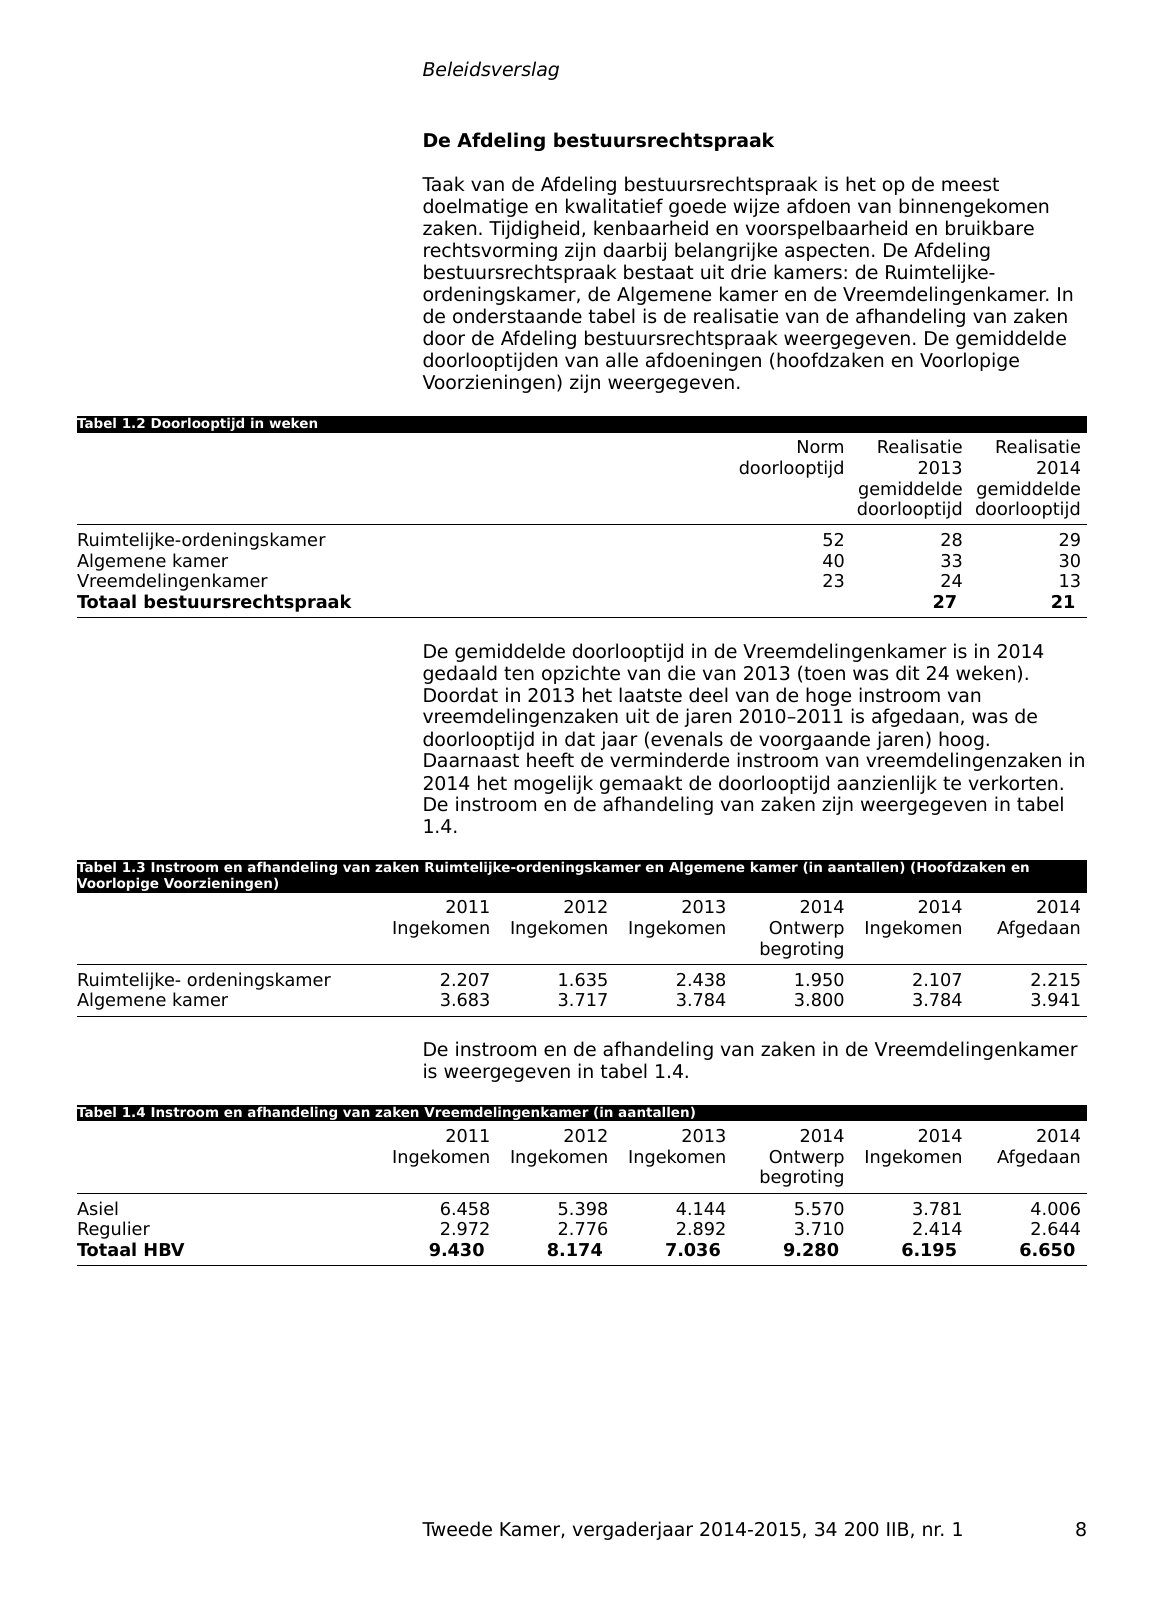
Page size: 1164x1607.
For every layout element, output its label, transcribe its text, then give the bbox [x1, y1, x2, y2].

table_cell 2011 [378, 1121, 496, 1147]
table_cell 2.892 [614, 1219, 732, 1240]
table_cell Vreemdelingenkamer [77, 571, 732, 592]
table_cell Ruimtelijke-ordeningskamer [77, 525, 732, 551]
table_cell Ruimtelijke- ordeningskamer [77, 965, 378, 990]
table_cell Asiel [77, 1194, 378, 1219]
table_cell 3.717 [496, 990, 614, 1016]
table_cell 8.174 [496, 1240, 614, 1265]
table_cell 2.644 [969, 1219, 1087, 1240]
table_cell Realisatie 2014 gemiddelde doorlooptijd [969, 433, 1087, 524]
table_cell 52 [732, 525, 850, 551]
text De gemiddelde doorlooptijd in de Vreemdelingenkamer is in 2014 gedaald ten opzichte van die van 2013 (toen was dit 24 weken). Doordat in 2013 het laatste deel van de hoge instroom van vreemdelingenzaken uit de jaren 2010–2011 is afgedaan, was de doorlooptijd in dat jaar (evenals de voorgaande jaren) hoog. Daarnaast heeft de verminderde instroom van vreemdelingenzaken in 2014 het mogelijk gemaakt de doorlooptijd aanzienlijk te verkorten. De instroom en de afhandeling van zaken zijn weergegeven in tabel 1.4. [422, 641, 1087, 838]
table_cell Regulier [77, 1219, 378, 1240]
table_cell 2013 [614, 1121, 732, 1147]
table_cell 7.036 [614, 1240, 732, 1265]
table_cell 3.710 [732, 1219, 850, 1240]
table_cell [732, 592, 850, 617]
table_cell 1.950 [732, 965, 850, 990]
table_cell 5.570 [732, 1194, 850, 1219]
table_cell 3.784 [614, 990, 732, 1016]
table_cell 33 [850, 551, 968, 571]
table_cell 28 [850, 525, 968, 551]
table_cell 9.280 [732, 1240, 850, 1265]
table_cell 2.107 [850, 965, 968, 990]
table_cell Ingekomen [850, 918, 968, 964]
table_cell 6.650 [969, 1240, 1087, 1265]
table_cell 2012 [496, 893, 614, 918]
text De instroom en de afhandeling van zaken in de Vreemdelingenkamer is weergegeven in tabel 1.4. [422, 1039, 1087, 1083]
table_header Tabel 1.2 Doorlooptijd in weken [77, 416, 1087, 431]
table_cell 3.683 [378, 990, 496, 1016]
table_cell 30 [969, 551, 1087, 571]
table_cell Ingekomen [496, 918, 614, 964]
table_cell 2014 [732, 893, 850, 918]
table_cell [77, 918, 378, 964]
table_cell Algemene kamer [77, 551, 732, 571]
table_cell [77, 1147, 378, 1193]
table_cell 2.776 [496, 1219, 614, 1240]
table_cell 4.144 [614, 1194, 732, 1219]
table_cell 5.398 [496, 1194, 614, 1219]
table_cell Ingekomen [378, 918, 496, 964]
table_cell Afgedaan [969, 1147, 1087, 1193]
table_cell 2014 [850, 893, 968, 918]
table_cell 2014 [732, 1121, 850, 1147]
table_cell Ingekomen [850, 1147, 968, 1193]
table_cell 3.784 [850, 990, 968, 1016]
table_cell 1.635 [496, 965, 614, 990]
table_cell Algemene kamer [77, 990, 378, 1016]
table_cell Ontwerp begroting [732, 1147, 850, 1193]
table_cell 40 [732, 551, 850, 571]
table_cell 2011 [378, 893, 496, 918]
table_cell Ingekomen [614, 918, 732, 964]
table_cell 2014 [969, 893, 1087, 918]
table_cell 3.941 [969, 990, 1087, 1016]
table_cell 2012 [496, 1121, 614, 1147]
table_cell 27 [850, 592, 968, 617]
table_cell Totaal HBV [77, 1240, 378, 1265]
table_cell 29 [969, 525, 1087, 551]
table_cell [77, 433, 732, 524]
table_cell Afgedaan [969, 918, 1087, 964]
table_cell 9.430 [378, 1240, 496, 1265]
table_cell 2014 [969, 1121, 1087, 1147]
text Taak van de Afdeling bestuursrechtspraak is het op de meest doelmatige en kwalitatief goede wijze afdoen van binnengekomen zaken. Tijdigheid, kenbaarheid en voorspelbaarheid en bruikbare rechtsvorming zijn daarbij belangrijke aspecten. De Afdeling bestuursrechtspraak bestaat uit drie kamers: de Ruimtelijke-ordeningskamer, de Algemene kamer en de Vreemdelingenkamer. In de onderstaande tabel is de realisatie van de afhandeling van zaken door de Afdeling bestuursrechtspraak weergegeven. De gemiddelde doorlooptijden van alle afdoeningen (hoofdzaken en Voorlopige Voorzieningen) zijn weergegeven. [422, 174, 1087, 394]
table_cell 4.006 [969, 1194, 1087, 1219]
table_cell Ingekomen [614, 1147, 732, 1193]
table_cell Norm doorlooptijd [732, 433, 850, 524]
table_cell 2013 [614, 893, 732, 918]
table_cell Realisatie 2013 gemiddelde doorlooptijd [850, 433, 968, 524]
table_cell Ingekomen [496, 1147, 614, 1193]
table_cell 23 [732, 571, 850, 592]
table_header Tabel 1.4 Instroom en afhandeling van zaken Vreemdelingenkamer (in aantallen) [77, 1105, 1087, 1120]
table_cell 2.972 [378, 1219, 496, 1240]
table_header Tabel 1.3 Instroom en afhandeling van zaken Ruimtelijke-ordeningskamer en Algemene kamer (in aantallen) (Hoofdzaken en Voorlopige Voorzieningen) [77, 860, 1087, 892]
table_cell 13 [969, 571, 1087, 592]
table_cell 2.438 [614, 965, 732, 990]
table_cell 3.800 [732, 990, 850, 1016]
table_cell 2014 [850, 1121, 968, 1147]
table_cell [77, 1121, 378, 1147]
table_cell 2.414 [850, 1219, 968, 1240]
table_cell 6.458 [378, 1194, 496, 1219]
table_cell Ingekomen [378, 1147, 496, 1193]
subtitle De Afdeling bestuursrechtspraak [422, 130, 1087, 152]
table_cell 21 [969, 592, 1087, 617]
table_cell 3.781 [850, 1194, 968, 1219]
table_cell 2.215 [969, 965, 1087, 990]
table_cell Ontwerp begroting [732, 918, 850, 964]
table_cell Totaal bestuursrechtspraak [77, 592, 732, 617]
table_cell [77, 893, 378, 918]
table_cell 24 [850, 571, 968, 592]
table_cell 2.207 [378, 965, 496, 990]
table_cell 6.195 [850, 1240, 968, 1265]
